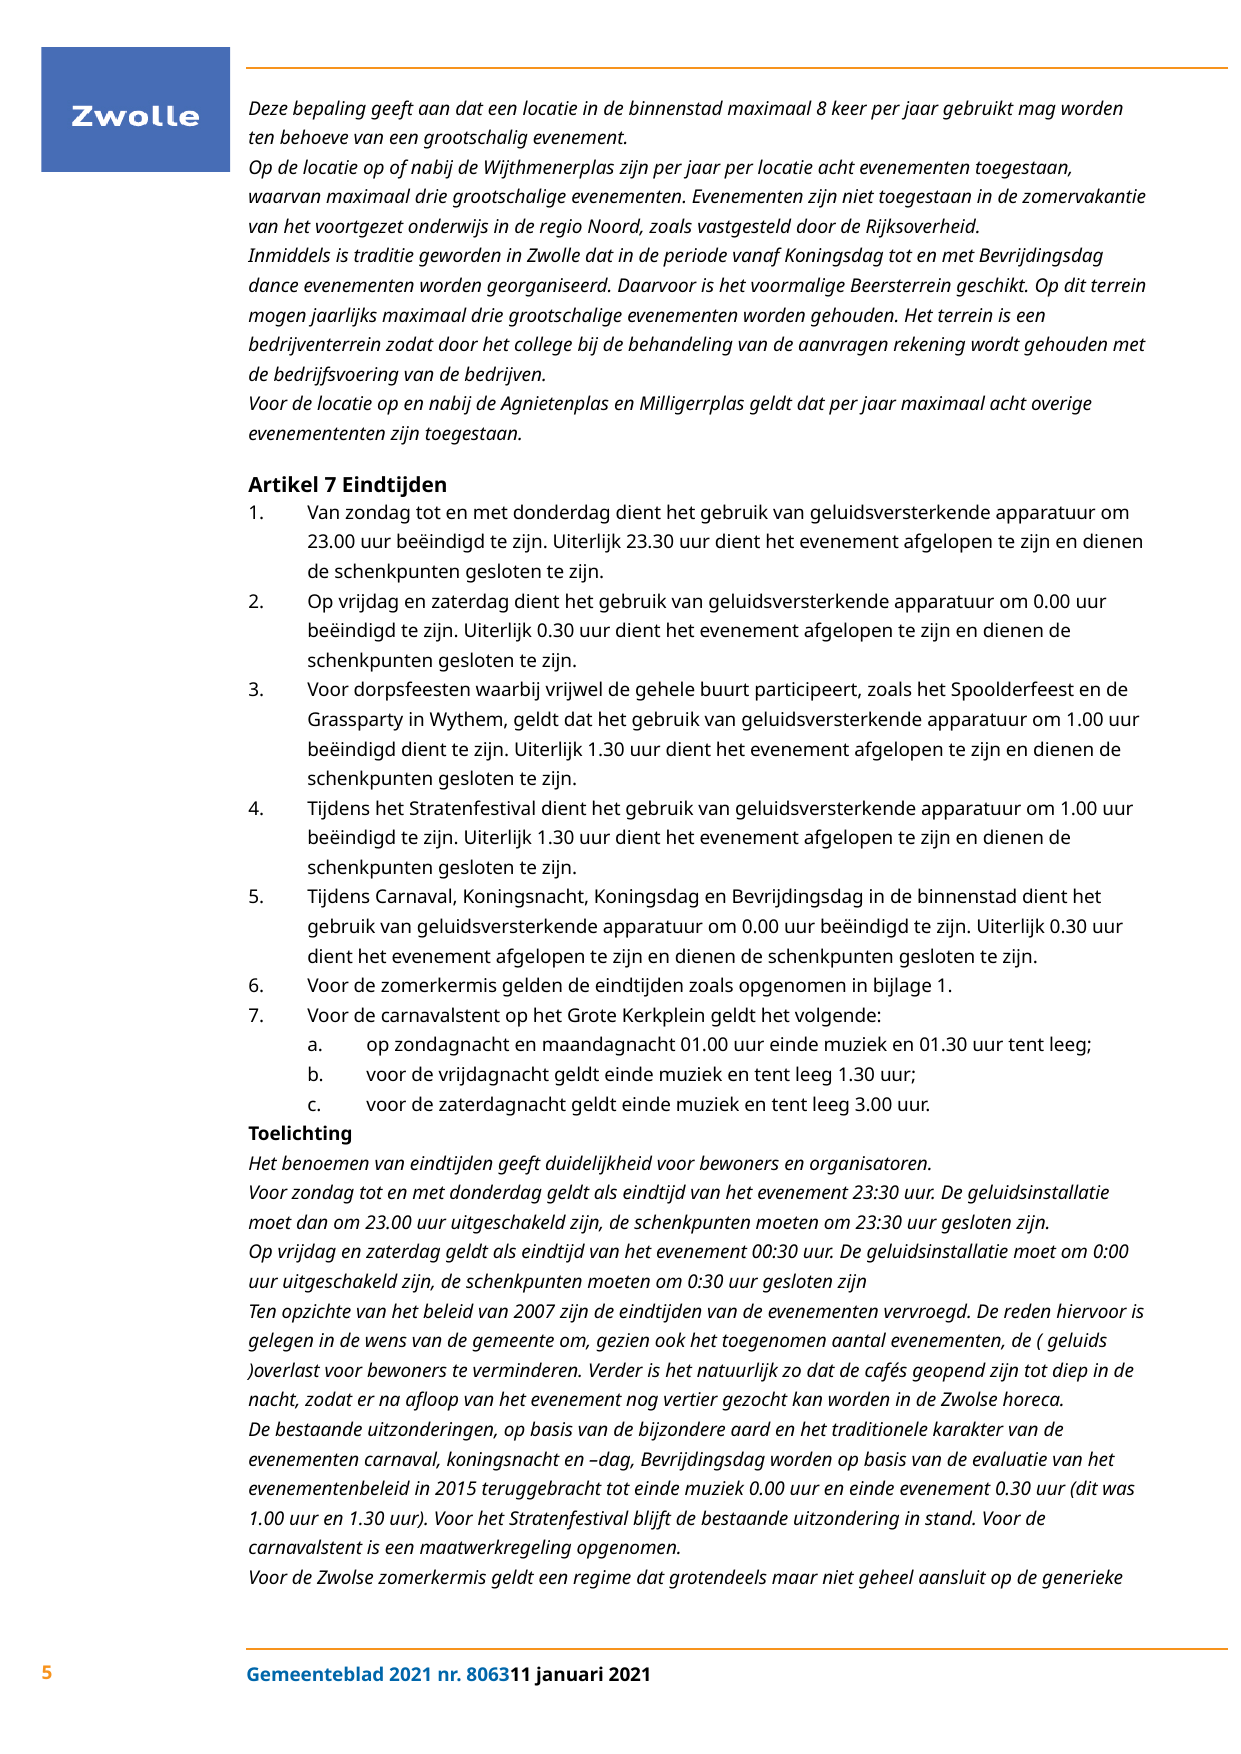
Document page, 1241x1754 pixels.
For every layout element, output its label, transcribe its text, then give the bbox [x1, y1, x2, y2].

list Op vrijdag en zaterdag dient het gebruik van geluidsversterkende apparatuur om 0.00 uur beëindigd te zijn. Uiterlijk 0.30 uur dient het evenement afgelopen te zijn en dienen de schenkpunten gesloten te zijn. [248, 588, 1152, 673]
picture [41, 47, 231, 172]
text Artikel 7 Eindtijden [248, 471, 1152, 499]
list Voor de carnavalstent op het Grote Kerkplein geldt het volgende: [248, 1002, 1152, 1028]
text Voor zondag tot en met donderdag geldt als eindtijd van het evenement 23:30 uur. De geluidsinstallatie moet dan om 23.00 uur uitgeschakeld zijn, de schenkpunten moeten om 23:30 uur gesloten zijn. [248, 1179, 1152, 1235]
list Tijdens het Stratenfestival dient het gebruik van geluidsversterkende apparatuur om 1.00 uur beëindigd te zijn. Uiterlijk 1.30 uur dient het evenement afgelopen te zijn en dienen de schenkpunten gesloten te zijn. [248, 795, 1152, 880]
text Deze bepaling geeft aan dat een locatie in de binnenstad maximaal 8 keer per jaar gebruikt mag worden ten behoeve van een grootschalig evenement. [248, 95, 1152, 150]
text Op vrijdag en zaterdag geldt als eindtijd van het evenement 00:30 uur. De geluidsinstallatie moet om 0:00 uur uitgeschakeld zijn, de schenkpunten moeten om 0:30 uur gesloten zijn [248, 1239, 1152, 1294]
text Ten opzichte van het beleid van 2007 zijn de eindtijden van de evenementen vervroegd. De reden hiervoor is gelegen in de wens van de gemeente om, gezien ook het toegenomen aantal evenementen, de ( geluids )overlast voor bewoners te verminderen. Verder is het natuurlijk zo dat de cafés geopend zijn tot diep in de nacht, zodat er na afloop van het evenement nog vertier gezocht kan worden in de Zwolse horeca. [248, 1298, 1152, 1412]
list Voor de zomerkermis gelden de eindtijden zoals opgenomen in bijlage 1. [248, 972, 1152, 998]
list voor de vrijdagnacht geldt einde muziek en tent leeg 1.30 uur; [307, 1061, 1152, 1087]
text De bestaande uitzonderingen, op basis van de bijzondere aard en het traditionele karakter van de evenementen carnaval, koningsnacht en –dag, Bevrijdingsdag worden op basis van de evaluatie van het evenementenbeleid in 2015 teruggebracht tot einde muziek 0.00 uur en einde evenement 0.30 uur (dit was 1.00 uur en 1.30 uur). Voor het Stratenfestival blijft de bestaande uitzondering in stand. Voor de carnavalstent is een maatwerkregeling opgenomen. [248, 1416, 1152, 1560]
list Van zondag tot en met donderdag dient het gebruik van geluidsversterkende apparatuur om 23.00 uur beëindigd te zijn. Uiterlijk 23.30 uur dient het evenement afgelopen te zijn en dienen de schenkpunten gesloten te zijn. [248, 499, 1152, 584]
text Op de locatie op of nabij de Wijthmenerplas zijn per jaar per locatie acht evenementen toegestaan, waarvan maximaal drie grootschalige evenementen. Evenementen zijn niet toegestaan in de zomervakantie van het voortgezet onderwijs in de regio Noord, zoals vastgesteld door de Rijksoverheid. [248, 154, 1152, 239]
text Voor de Zwolse zomerkermis geldt een regime dat grotendeels maar niet geheel aansluit op de generieke [248, 1564, 1152, 1590]
list Voor dorpsfeesten waarbij vrijwel de gehele buurt participeert, zoals het Spoolderfeest en de Grassparty in Wythem, geldt dat het gebruik van geluidsversterkende apparatuur om 1.00 uur beëindigd dient te zijn. Uiterlijk 1.30 uur dient het evenement afgelopen te zijn en dienen de schenkpunten gesloten te zijn. [248, 677, 1152, 791]
text Voor de locatie op en nabij de Agnietenplas en Milligerrplas geldt dat per jaar maximaal acht overige evenemententen zijn toegestaan. [248, 391, 1152, 446]
text Toelichting [248, 1120, 1152, 1146]
list voor de zaterdagnacht geldt einde muziek en tent leeg 3.00 uur. [307, 1091, 1152, 1116]
text Het benoemen van eindtijden geeft duidelijkheid voor bewoners en organisatoren. [248, 1150, 1152, 1176]
list Tijdens Carnaval, Koningsnacht, Koningsdag en Bevrijdingsdag in de binnenstad dient het gebruik van geluidsversterkende apparatuur om 0.00 uur beëindigd te zijn. Uiterlijk 0.30 uur dient het evenement afgelopen te zijn en dienen de schenkpunten gesloten te zijn. [248, 884, 1152, 968]
list op zondagnacht en maandagnacht 01.00 uur einde muziek en 01.30 uur tent leeg; [307, 1032, 1152, 1057]
text Inmiddels is traditie geworden in Zwolle dat in de periode vanaf Koningsdag tot en met Bevrijdingsdag dance evenementen worden georganiseerd. Daarvoor is het voormalige Beersterrein geschikt. Op dit terrein mogen jaarlijks maximaal drie grootschalige evenementen worden gehouden. Het terrein is een bedrijventerrein zodat door het college bij de behandeling van de aanvragen rekening wordt gehouden met de bedrijfsvoering van de bedrijven. [248, 243, 1152, 387]
